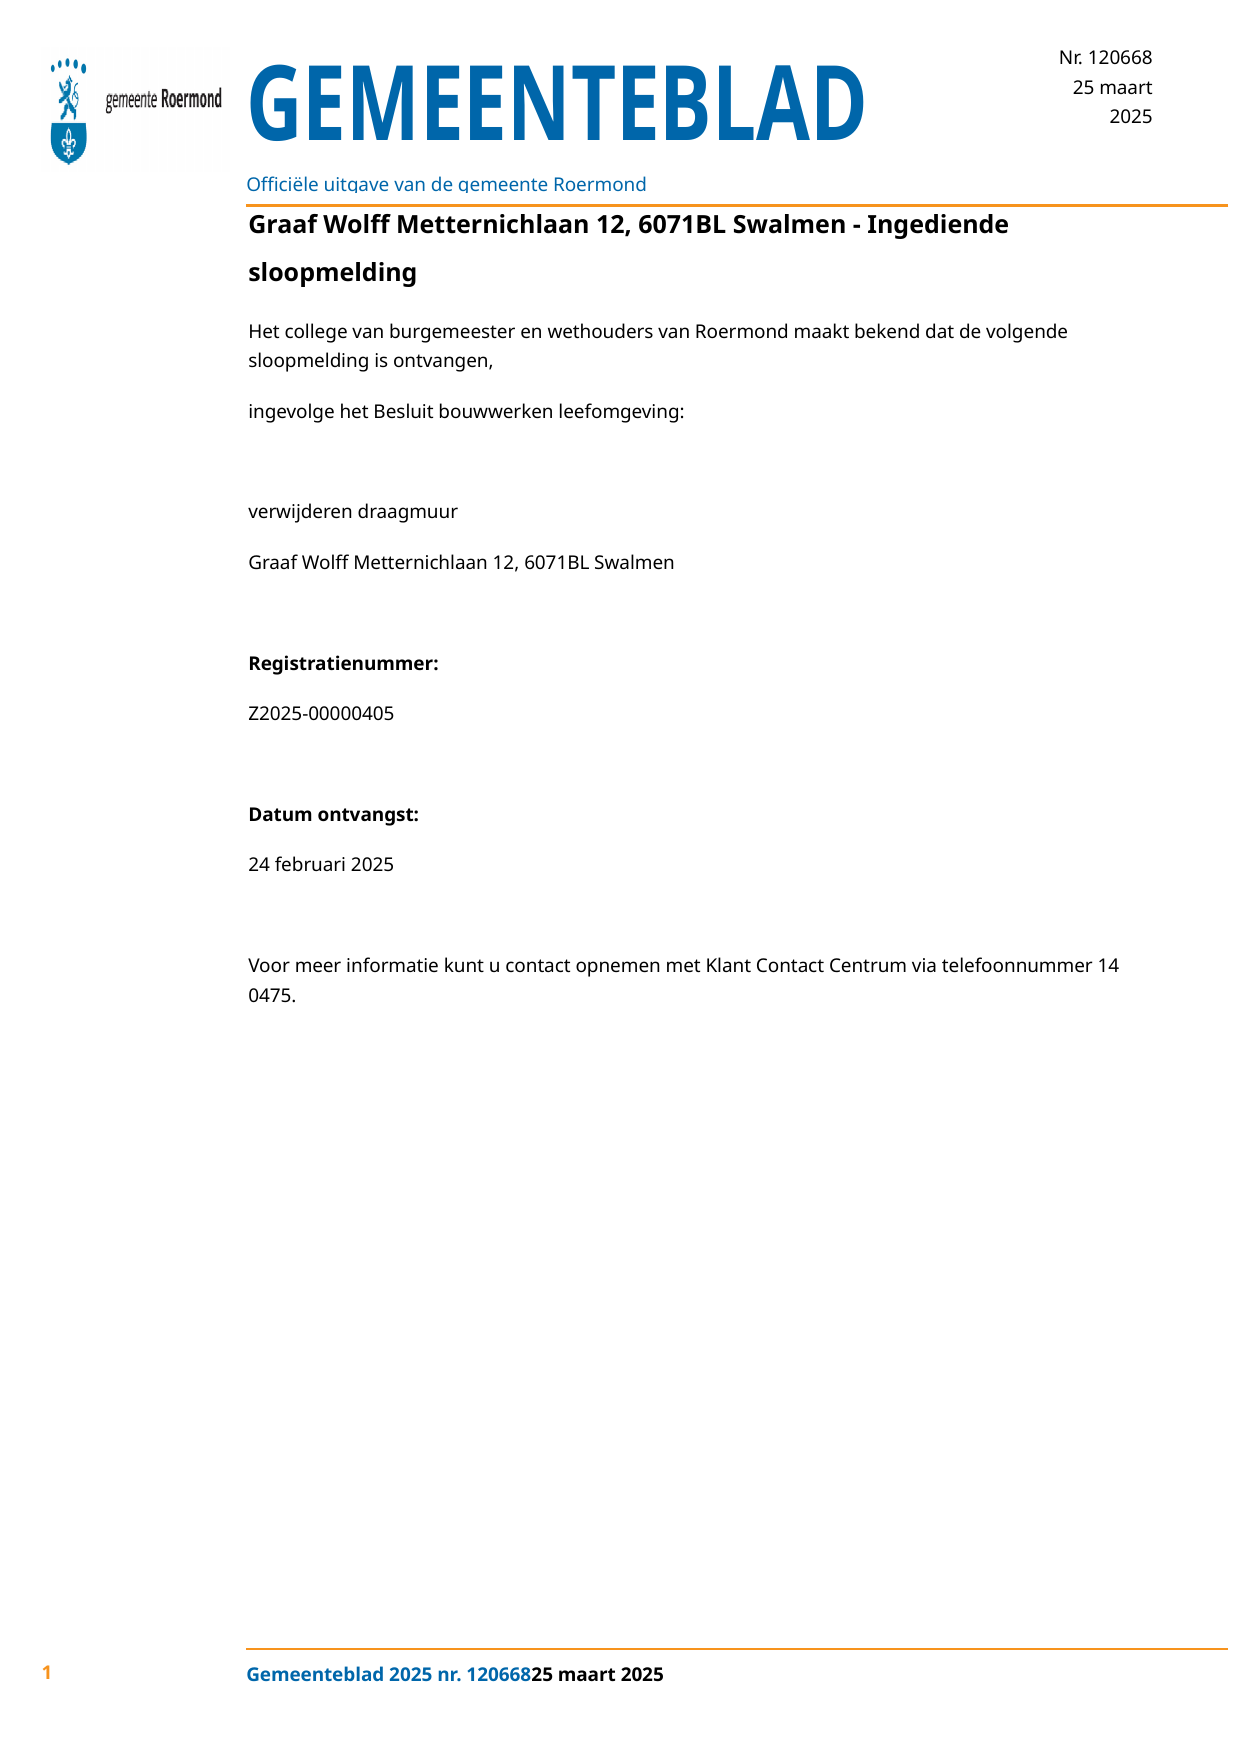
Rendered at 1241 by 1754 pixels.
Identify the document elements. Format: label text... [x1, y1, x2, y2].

text ingevolge het Besluit bouwwerken leefomgeving: [248, 398, 1152, 424]
text Z2025-00000405 [248, 700, 1152, 726]
text Graaf Wolff Metternichlaan 12, 6071BL Swalmen [248, 549, 1152, 575]
text Graaf Wolff Metternichlaan 12, 6071BL Swalmen - Ingediende sloopmelding [248, 207, 1152, 288]
text Registratienummer: [248, 650, 1152, 676]
text Het college van burgemeester en wethouders van Roermond maakt bekend dat de volgende sloopmelding is ontvangen, [248, 318, 1152, 373]
text 24 februari 2025 [248, 852, 1152, 877]
text verwijderen draagmuur [248, 499, 1152, 524]
text Datum ontvangst: [248, 801, 1152, 827]
text Voor meer informatie kunt u contact opnemen met Klant Contact Centrum via telefoonnummer 14 0475. [248, 952, 1152, 1008]
picture [41, 47, 231, 172]
